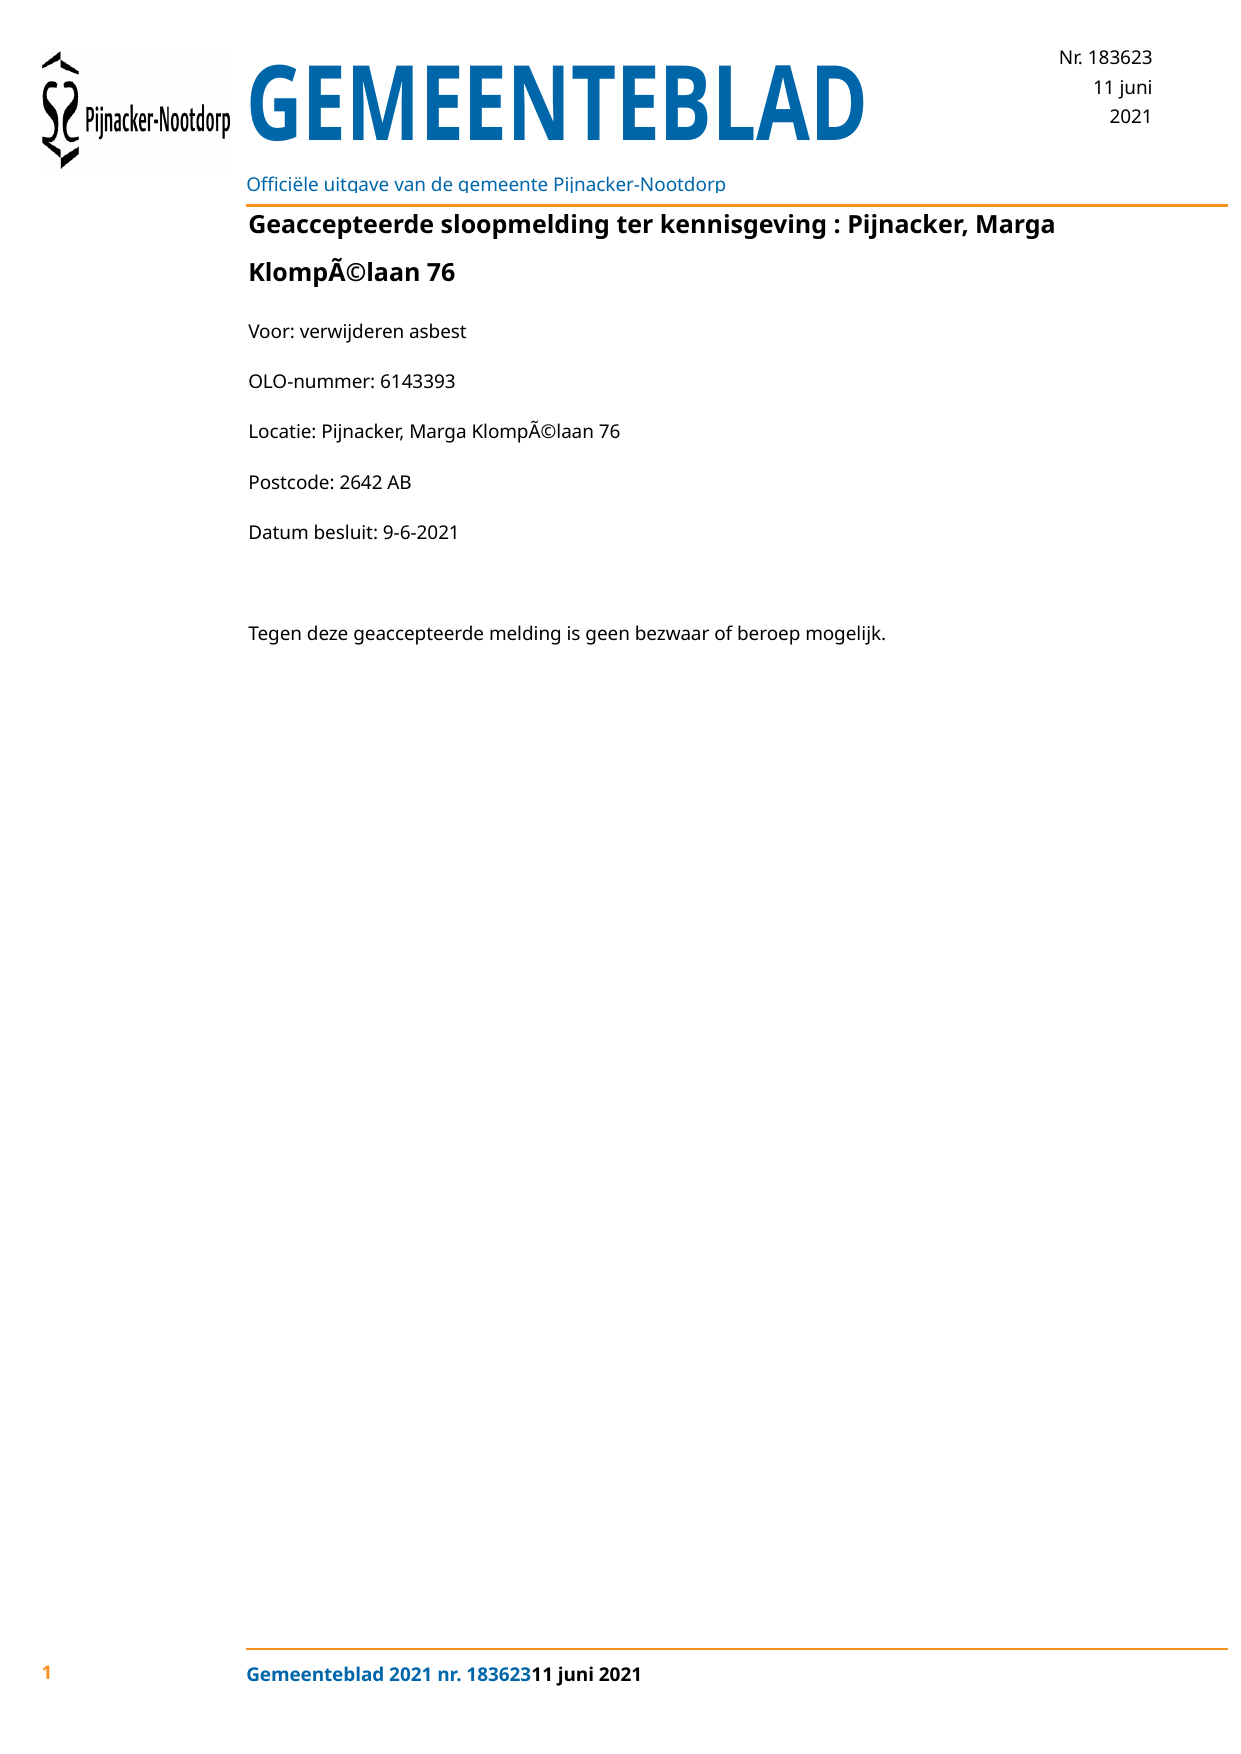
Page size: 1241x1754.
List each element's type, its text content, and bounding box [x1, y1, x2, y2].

picture [41, 47, 231, 172]
text Tegen deze geaccepteerde melding is geen bezwaar of beroep mogelijk. [248, 620, 1152, 646]
text Voor: verwijderen asbest [248, 318, 1152, 344]
text OLO-nummer: 6143393 [248, 368, 1152, 394]
text Postcode: 2642 AB [248, 469, 1152, 495]
text Datum besluit: 9-6-2021 [248, 519, 1152, 545]
text Geaccepteerde sloopmelding ter kennisgeving : Pijnacker, Marga KlompÃ©laan 76 [248, 207, 1152, 288]
text Locatie: Pijnacker, Marga KlompÃ©laan 76 [248, 419, 1152, 444]
